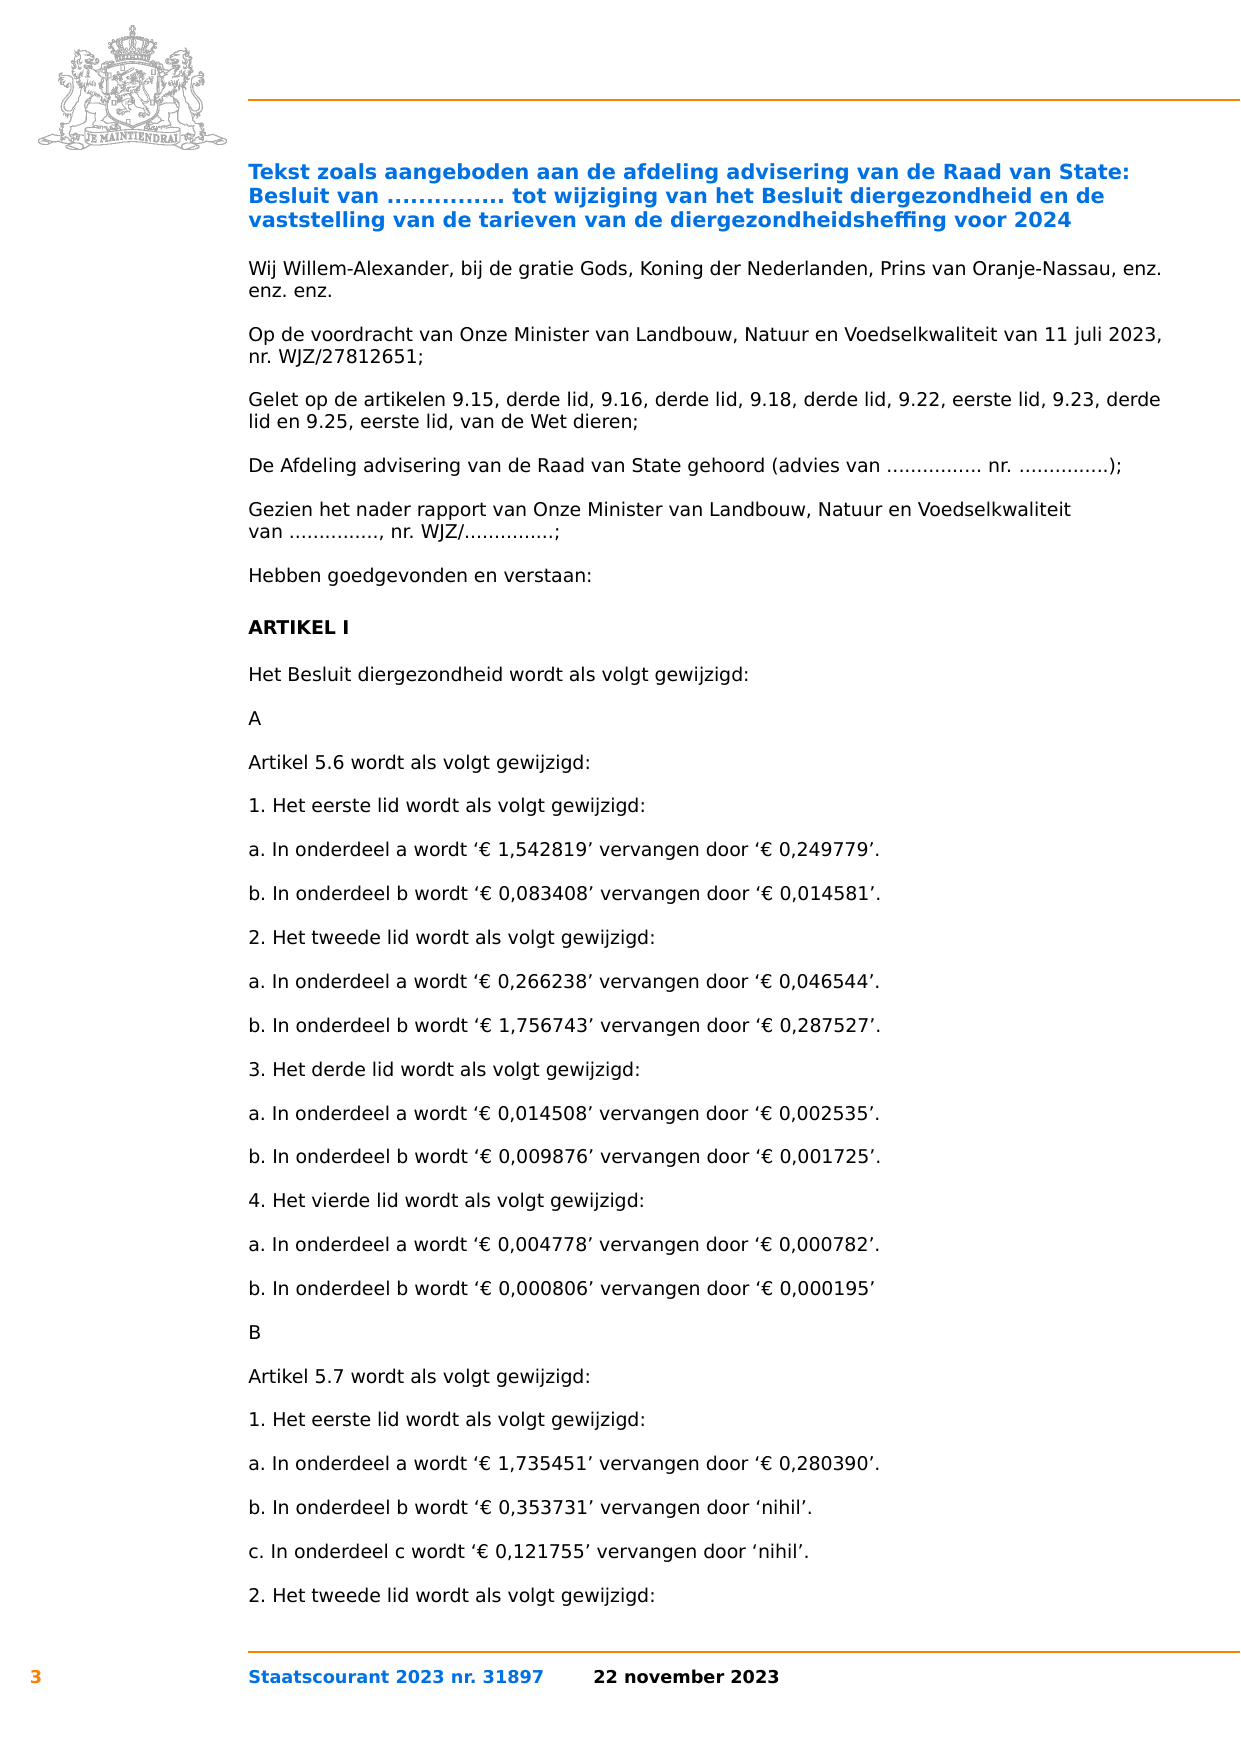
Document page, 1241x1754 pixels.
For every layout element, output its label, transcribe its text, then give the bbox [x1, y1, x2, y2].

text 4. Het vierde lid wordt als volgt gewijzigd: [248, 1190, 1163, 1212]
text b. In onderdeel b wordt ‘€ 0,000806’ vervangen door ‘€ 0,000195’ [248, 1278, 1163, 1300]
text 2. Het tweede lid wordt als volgt gewijzigd: [248, 927, 1163, 949]
picture [38, 25, 227, 150]
text 3. Het derde lid wordt als volgt gewijzigd: [248, 1058, 1163, 1081]
text a. In onderdeel a wordt ‘€ 0,266238’ vervangen door ‘€ 0,046544’. [248, 971, 1163, 993]
text Wij Willem-Alexander, bij de gratie Gods, Koning der Nederlanden, Prins van Oranje-Nassau, enz. enz. enz. [248, 258, 1163, 302]
subtitle Tekst zoals aangeboden aan de afdeling advisering van de Raad van State: Besluit van ............... tot wijziging van het Besluit diergezondheid en de vaststelling van de tarieven van de diergezondheidsheffing voor 2024 [248, 160, 1163, 233]
text a. In onderdeel a wordt ‘€ 1,542819’ vervangen door ‘€ 0,249779’. [248, 839, 1163, 861]
text b. In onderdeel b wordt ‘€ 1,756743’ vervangen door ‘€ 0,287527’. [248, 1015, 1163, 1037]
text A [248, 708, 1163, 730]
text 1. Het eerste lid wordt als volgt gewijzigd: [248, 795, 1163, 817]
text Gelet op de artikelen 9.15, derde lid, 9.16, derde lid, 9.18, derde lid, 9.22, eerste lid, 9.23, derde lid en 9.25, eerste lid, van de Wet dieren; [248, 389, 1163, 433]
text b. In onderdeel b wordt ‘€ 0,083408’ vervangen door ‘€ 0,014581’. [248, 883, 1163, 905]
text 1. Het eerste lid wordt als volgt gewijzigd: [248, 1409, 1163, 1431]
text c. In onderdeel c wordt ‘€ 0,121755’ vervangen door ‘nihil’. [248, 1541, 1163, 1563]
text Het Besluit diergezondheid wordt als volgt gewijzigd: [248, 664, 1163, 686]
text b. In onderdeel b wordt ‘€ 0,353731’ vervangen door ‘nihil’. [248, 1497, 1163, 1519]
text B [248, 1322, 1163, 1344]
text 2. Het tweede lid wordt als volgt gewijzigd: [248, 1585, 1163, 1607]
subtitle ARTIKEL I [248, 617, 1163, 639]
text De Afdeling advisering van de Raad van State gehoord (advies van ................ nr. ...............); [248, 455, 1163, 477]
text a. In onderdeel a wordt ‘€ 1,735451’ vervangen door ‘€ 0,280390’. [248, 1453, 1163, 1475]
text a. In onderdeel a wordt ‘€ 0,004778’ vervangen door ‘€ 0,000782’. [248, 1234, 1163, 1256]
text Hebben goedgevonden en verstaan: [248, 565, 1163, 587]
text Artikel 5.7 wordt als volgt gewijzigd: [248, 1366, 1163, 1387]
text Artikel 5.6 wordt als volgt gewijzigd: [248, 752, 1163, 773]
text Op de voordracht van Onze Minister van Landbouw, Natuur en Voedselkwaliteit van 11 juli 2023, nr. WJZ/27812651; [248, 323, 1163, 367]
text Gezien het nader rapport van Onze Minister van Landbouw, Natuur en Voedselkwaliteit van ..............., nr. WJZ/...............; [248, 499, 1163, 543]
text b. In onderdeel b wordt ‘€ 0,009876’ vervangen door ‘€ 0,001725’. [248, 1146, 1163, 1168]
text a. In onderdeel a wordt ‘€ 0,014508’ vervangen door ‘€ 0,002535’. [248, 1102, 1163, 1124]
